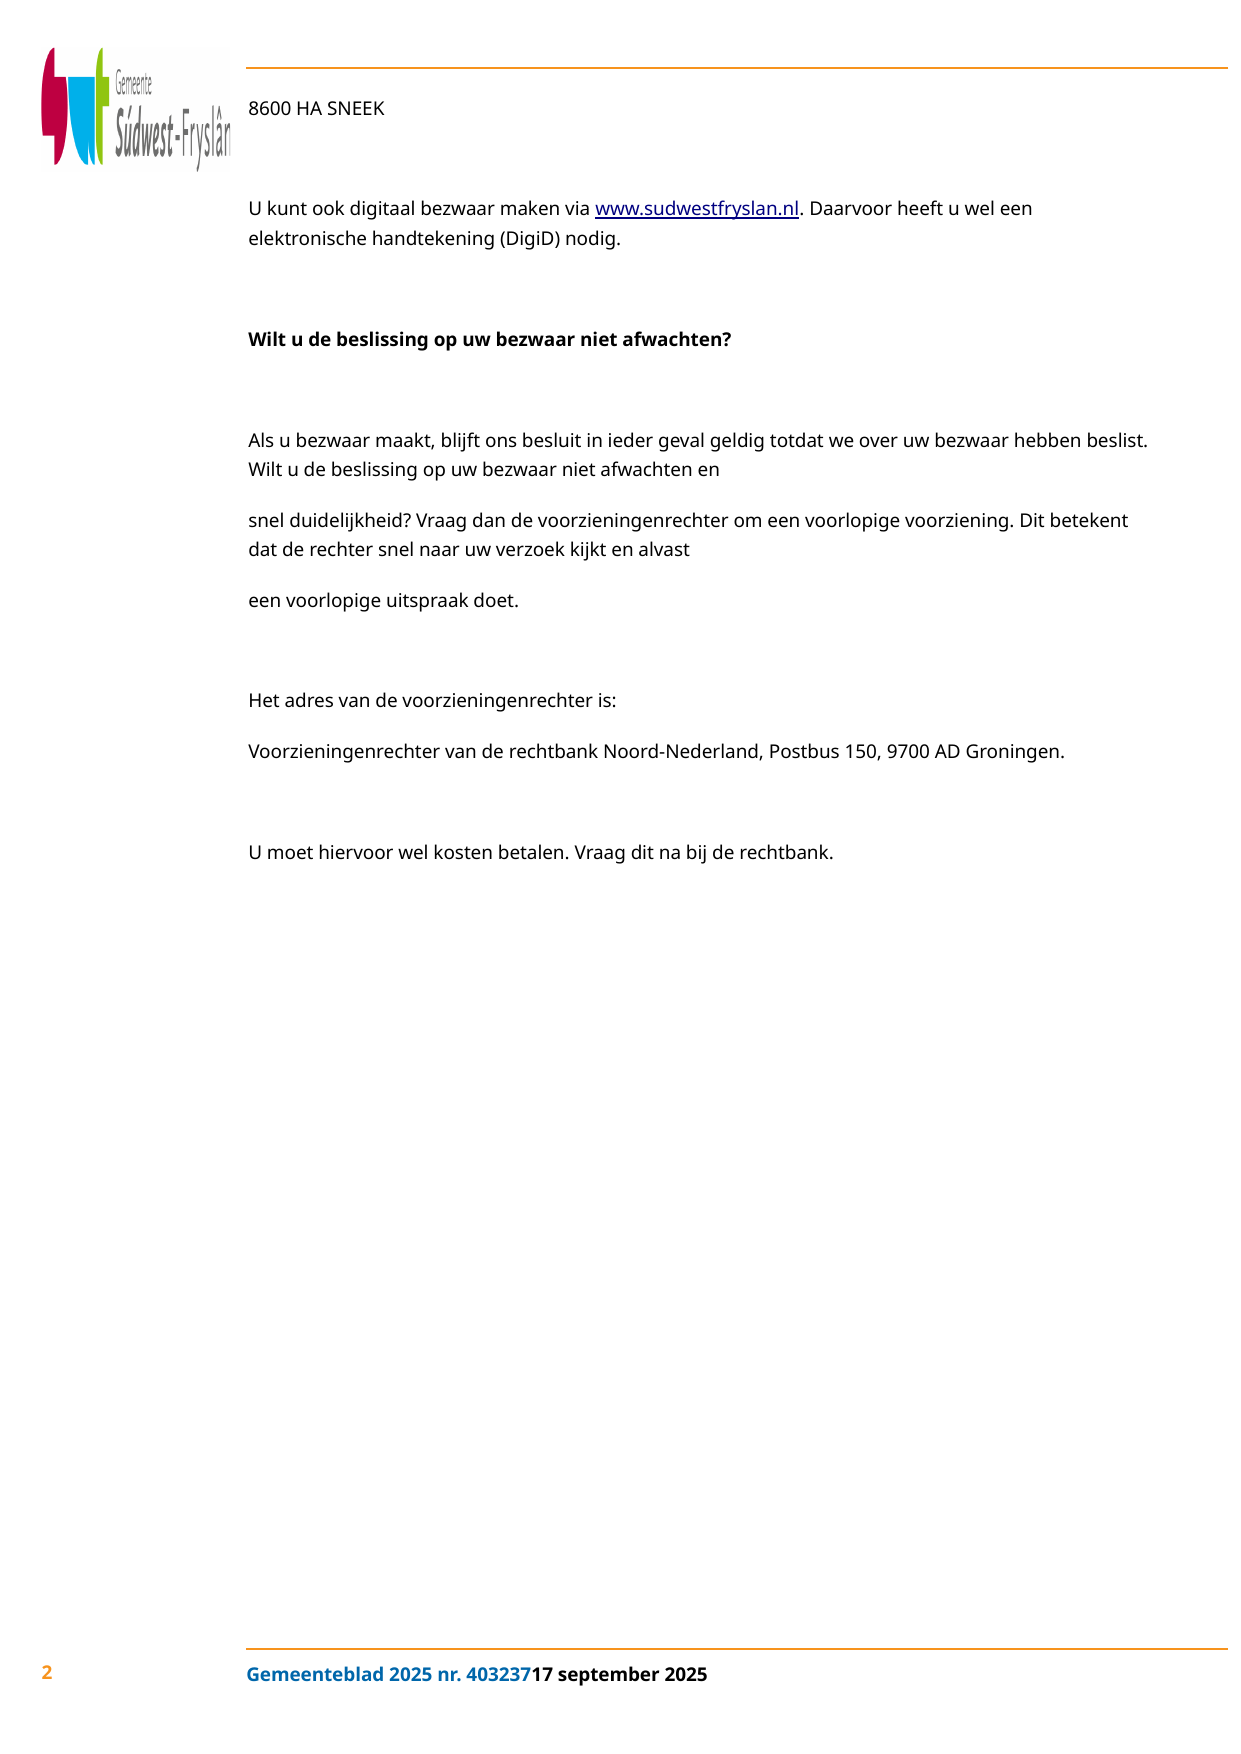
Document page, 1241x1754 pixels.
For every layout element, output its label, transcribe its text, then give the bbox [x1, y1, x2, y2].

text Voorzieningenrechter van de rechtbank Noord-Nederland, Postbus 150, 9700 AD Groningen. [248, 738, 1152, 764]
text een voorlopige uitspraak doet. [248, 587, 1152, 613]
text Het adres van de voorzieningenrechter is: [248, 688, 1152, 713]
text Wilt u de beslissing op uw bezwaar niet afwachten? [248, 326, 1152, 352]
text 8600 HA SNEEK [248, 95, 1152, 121]
text U kunt ook digitaal bezwaar maken via www.sudwestfryslan.nl. Daarvoor heeft u wel een elektronische handtekening (DigiD) nodig. [248, 196, 1152, 251]
text snel duidelijkheid? Vraag dan de voorzieningenrechter om een voorlopige voorziening. Dit betekent dat de rechter snel naar uw verzoek kijkt en alvast [248, 507, 1152, 562]
text Als u bezwaar maakt, blijft ons besluit in ieder geval geldig totdat we over uw bezwaar hebben beslist. Wilt u de beslissing op uw bezwaar niet afwachten en [248, 427, 1152, 482]
picture [41, 47, 231, 172]
text U moet hiervoor wel kosten betalen. Vraag dit na bij de rechtbank. [248, 839, 1152, 865]
